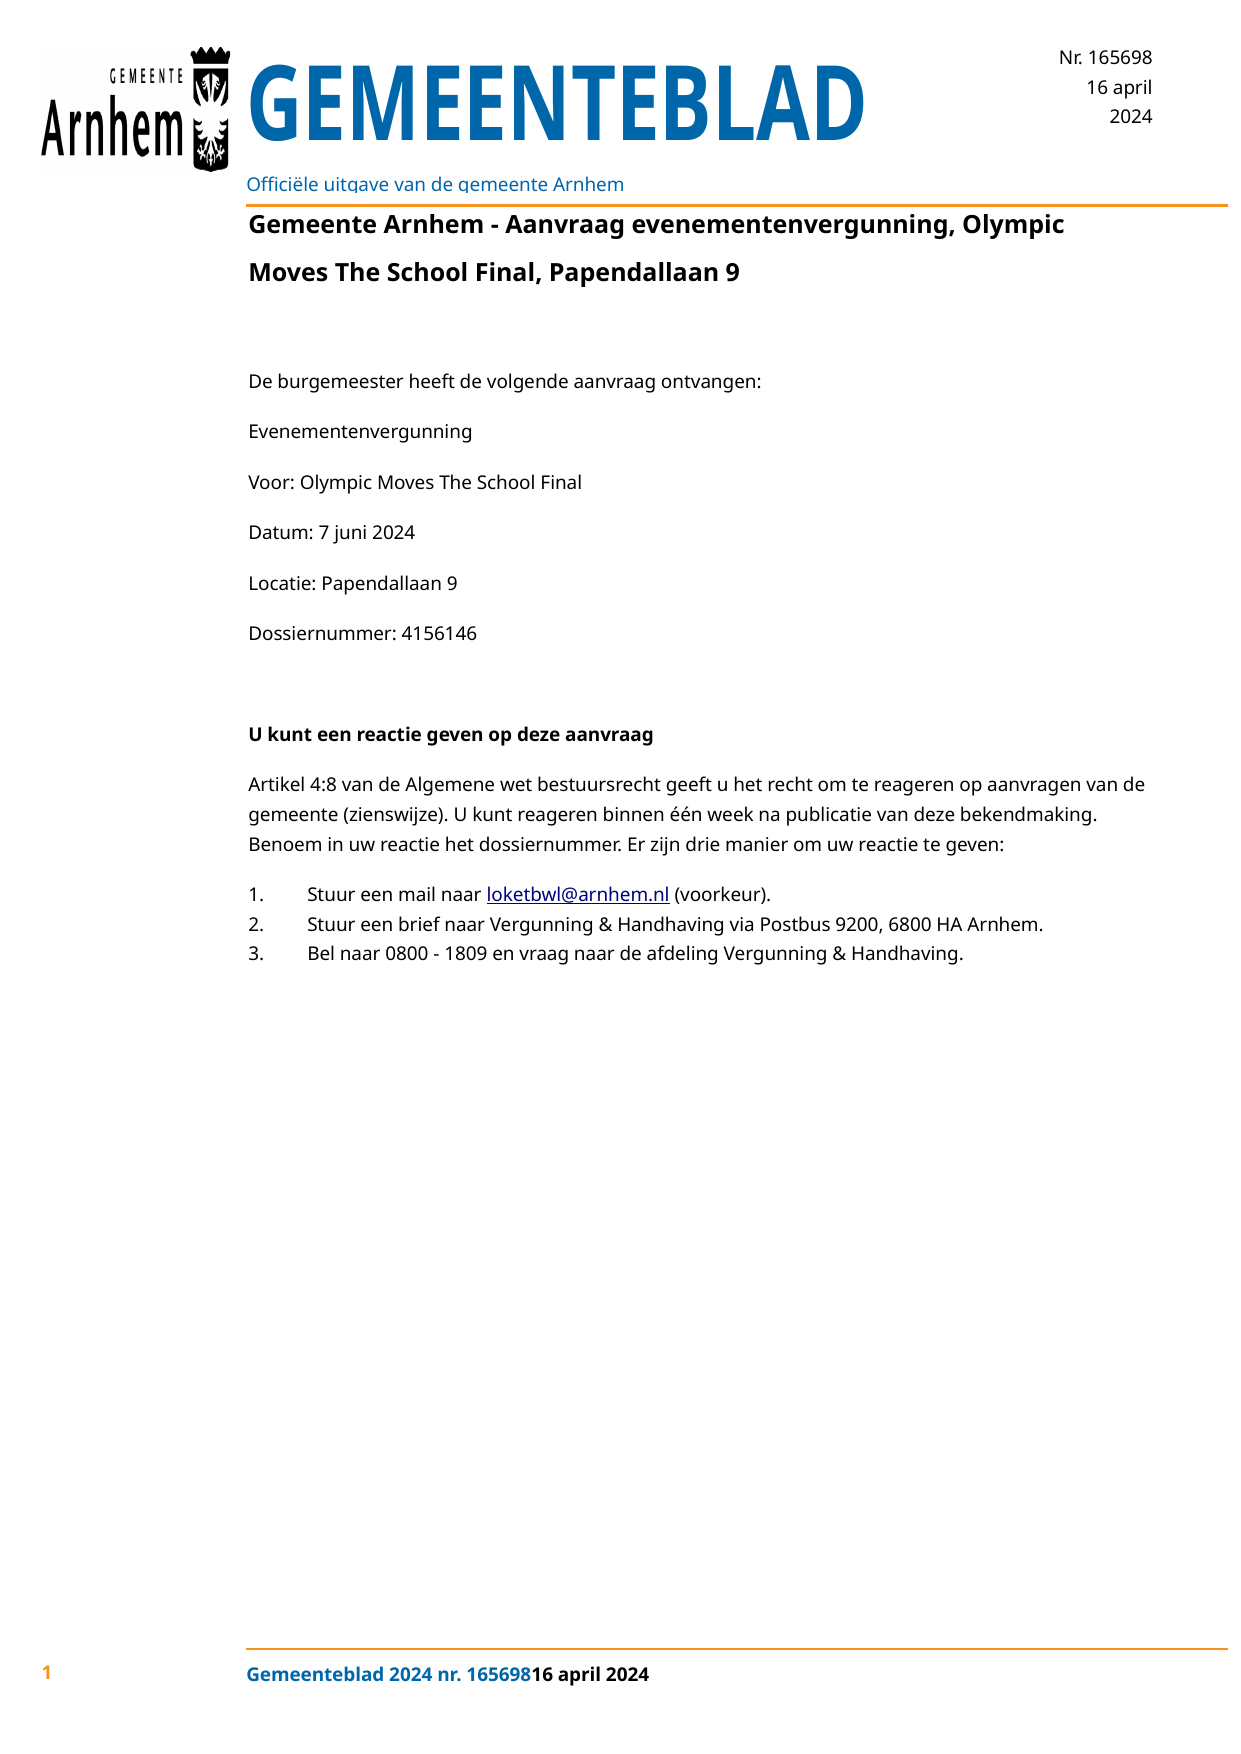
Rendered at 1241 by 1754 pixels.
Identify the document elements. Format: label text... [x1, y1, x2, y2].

text Gemeente Arnhem - Aanvraag evenementenvergunning, Olympic Moves The School Final, Papendallaan 9 [248, 207, 1152, 288]
text Datum: 7 juni 2024 [248, 519, 1152, 545]
list Stuur een brief naar Vergunning & Handhaving via Postbus 9200, 6800 HA Arnhem. [248, 911, 1152, 937]
text Artikel 4:8 van de Algemene wet bestuursrecht geeft u het recht om te reageren op aanvragen van de gemeente (zienswijze). U kunt reageren binnen één week na publicatie van deze bekendmaking. Benoem in uw reactie het dossiernummer. Er zijn drie manier om uw reactie te geven: [248, 772, 1152, 857]
picture [41, 47, 231, 172]
text Dossiernummer: 4156146 [248, 620, 1152, 646]
text Evenementenvergunning [248, 419, 1152, 444]
text De burgemeester heeft de volgende aanvraag ontvangen: [248, 368, 1152, 394]
list Bel naar 0800 - 1809 en vraag naar de afdeling Vergunning & Handhaving. [248, 940, 1152, 966]
text Locatie: Papendallaan 9 [248, 570, 1152, 596]
text U kunt een reactie geven op deze aanvraag [248, 721, 1152, 747]
list Stuur een mail naar loketbwl@arnhem.nl (voorkeur). [248, 881, 1152, 907]
text Voor: Olympic Moves The School Final [248, 469, 1152, 495]
